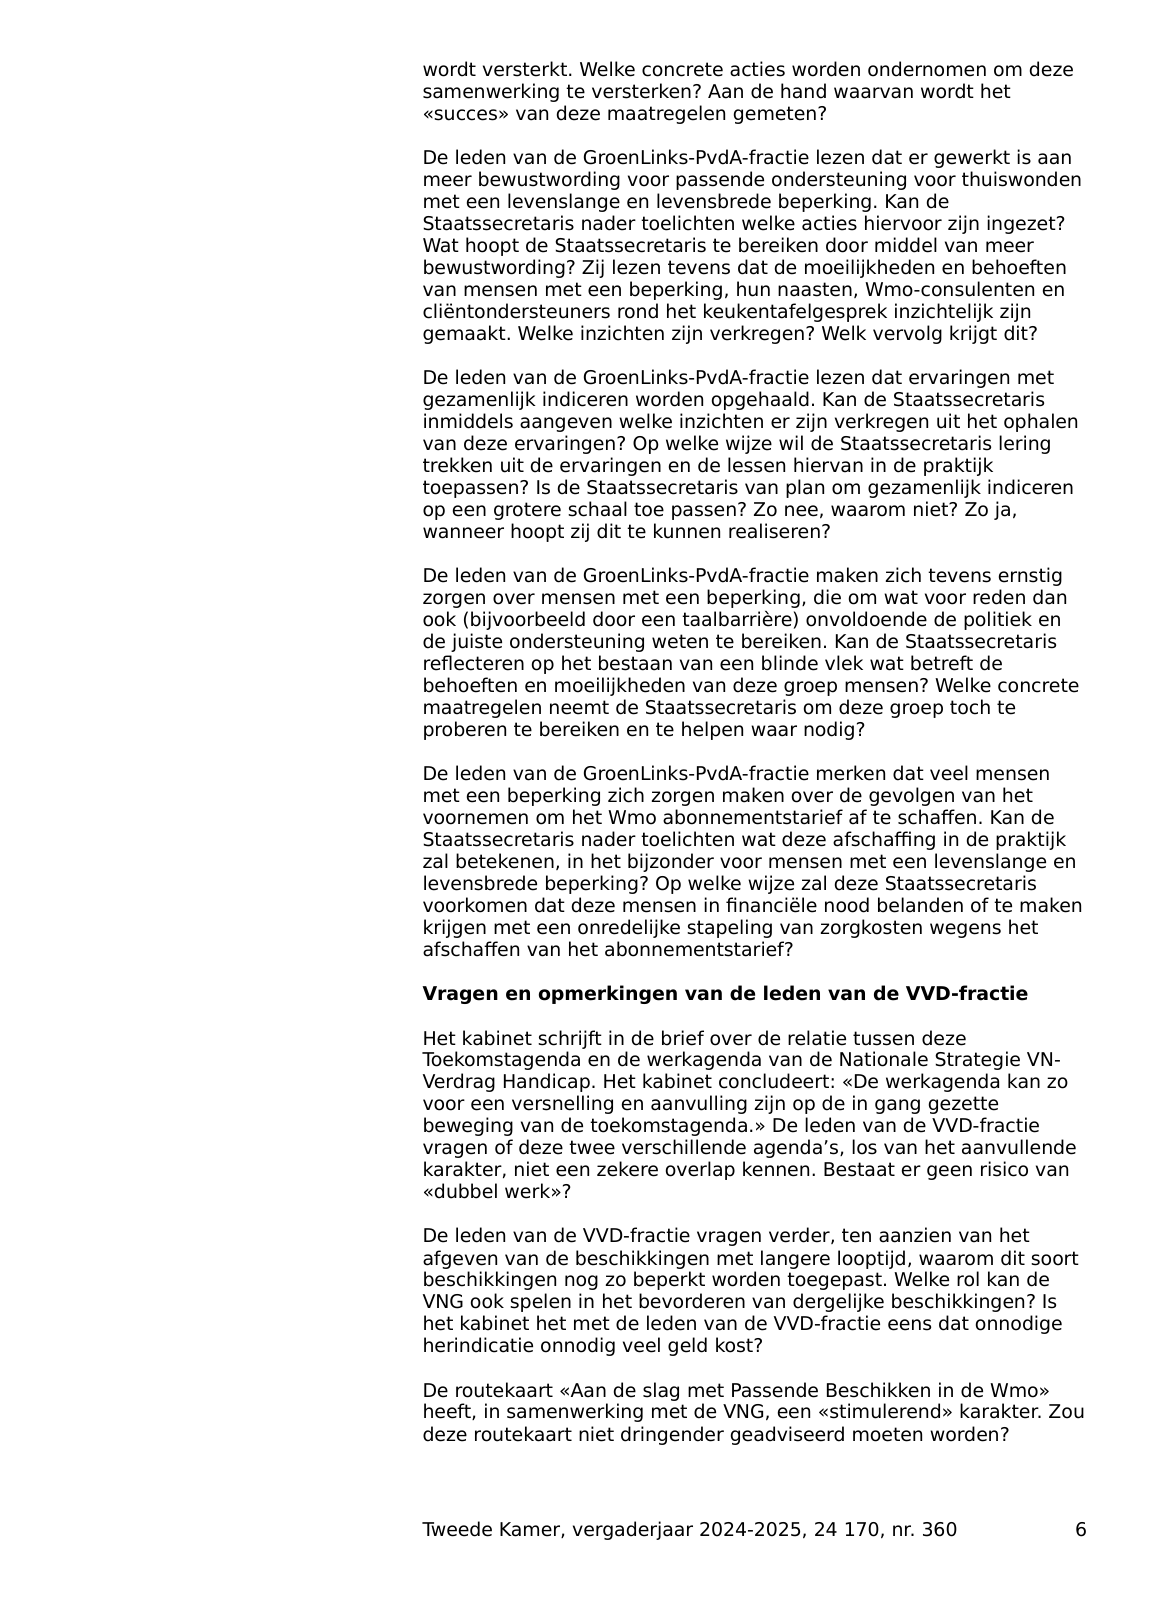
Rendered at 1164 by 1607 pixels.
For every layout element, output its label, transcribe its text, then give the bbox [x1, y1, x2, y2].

text wordt versterkt. Welke concrete acties worden ondernomen om deze samenwerking te versterken? Aan de hand waarvan wordt het «succes» van deze maatregelen gemeten? [422, 59, 1087, 125]
text De leden van de GroenLinks-PvdA-fractie lezen dat er gewerkt is aan meer bewustwording voor passende ondersteuning voor thuiswonden met een levenslange en levensbrede beperking. Kan de Staatssecretaris nader toelichten welke acties hiervoor zijn ingezet? Wat hoopt de Staatssecretaris te bereiken door middel van meer bewustwording? Zij lezen tevens dat de moeilijkheden en behoeften van mensen met een beperking, hun naasten, Wmo-consulenten en cliëntondersteuners rond het keukentafelgesprek inzichtelijk zijn gemaakt. Welke inzichten zijn verkregen? Welk vervolg krijgt dit? [422, 147, 1087, 345]
text De leden van de GroenLinks-PvdA-fractie maken zich tevens ernstig zorgen over mensen met een beperking, die om wat voor reden dan ook (bijvoorbeeld door een taalbarrière) onvoldoende de politiek en de juiste ondersteuning weten te bereiken. Kan de Staatssecretaris reflecteren op het bestaan van een blinde vlek wat betreft de behoeften en moeilijkheden van deze groep mensen? Welke concrete maatregelen neemt de Staatssecretaris om deze groep toch te proberen te bereiken en te helpen waar nodig? [422, 565, 1087, 741]
text Het kabinet schrijft in de brief over de relatie tussen deze Toekomstagenda en de werkagenda van de Nationale Strategie VN-Verdrag Handicap. Het kabinet concludeert: «De werkagenda kan zo voor een versnelling en aanvulling zijn op de in gang gezette beweging van de toekomstagenda.» De leden van de VVD-fractie vragen of deze twee verschillende agenda’s, los van het aanvullende karakter, niet een zekere overlap kennen. Bestaat er geen risico van «dubbel werk»? [422, 1027, 1087, 1203]
text De routekaart «Aan de slag met Passende Beschikken in de Wmo» heeft, in samenwerking met de VNG, een «stimulerend» karakter. Zou deze routekaart niet dringender geadviseerd moeten worden? [422, 1379, 1087, 1445]
text De leden van de VVD-fractie vragen verder, ten aanzien van het afgeven van de beschikkingen met langere looptijd, waarom dit soort beschikkingen nog zo beperkt worden toegepast. Welke rol kan de VNG ook spelen in het bevorderen van dergelijke beschikkingen? Is het kabinet het met de leden van de VVD-fractie eens dat onnodige herindicatie onnodig veel geld kost? [422, 1225, 1087, 1357]
subtitle Vragen en opmerkingen van de leden van de VVD-fractie [422, 983, 1087, 1005]
text De leden van de GroenLinks-PvdA-fractie merken dat veel mensen met een beperking zich zorgen maken over de gevolgen van het voornemen om het Wmo abonnementstarief af te schaffen. Kan de Staatssecretaris nader toelichten wat deze afschaffing in de praktijk zal betekenen, in het bijzonder voor mensen met een levenslange en levensbrede beperking? Op welke wijze zal deze Staatssecretaris voorkomen dat deze mensen in financiële nood belanden of te maken krijgen met een onredelijke stapeling van zorgkosten wegens het afschaffen van het abonnementstarief? [422, 763, 1087, 961]
text De leden van de GroenLinks-PvdA-fractie lezen dat ervaringen met gezamenlijk indiceren worden opgehaald. Kan de Staatssecretaris inmiddels aangeven welke inzichten er zijn verkregen uit het ophalen van deze ervaringen? Op welke wijze wil de Staatssecretaris lering trekken uit de ervaringen en de lessen hiervan in de praktijk toepassen? Is de Staatssecretaris van plan om gezamenlijk indiceren op een grotere schaal toe passen? Zo nee, waarom niet? Zo ja, wanneer hoopt zij dit te kunnen realiseren? [422, 367, 1087, 543]
